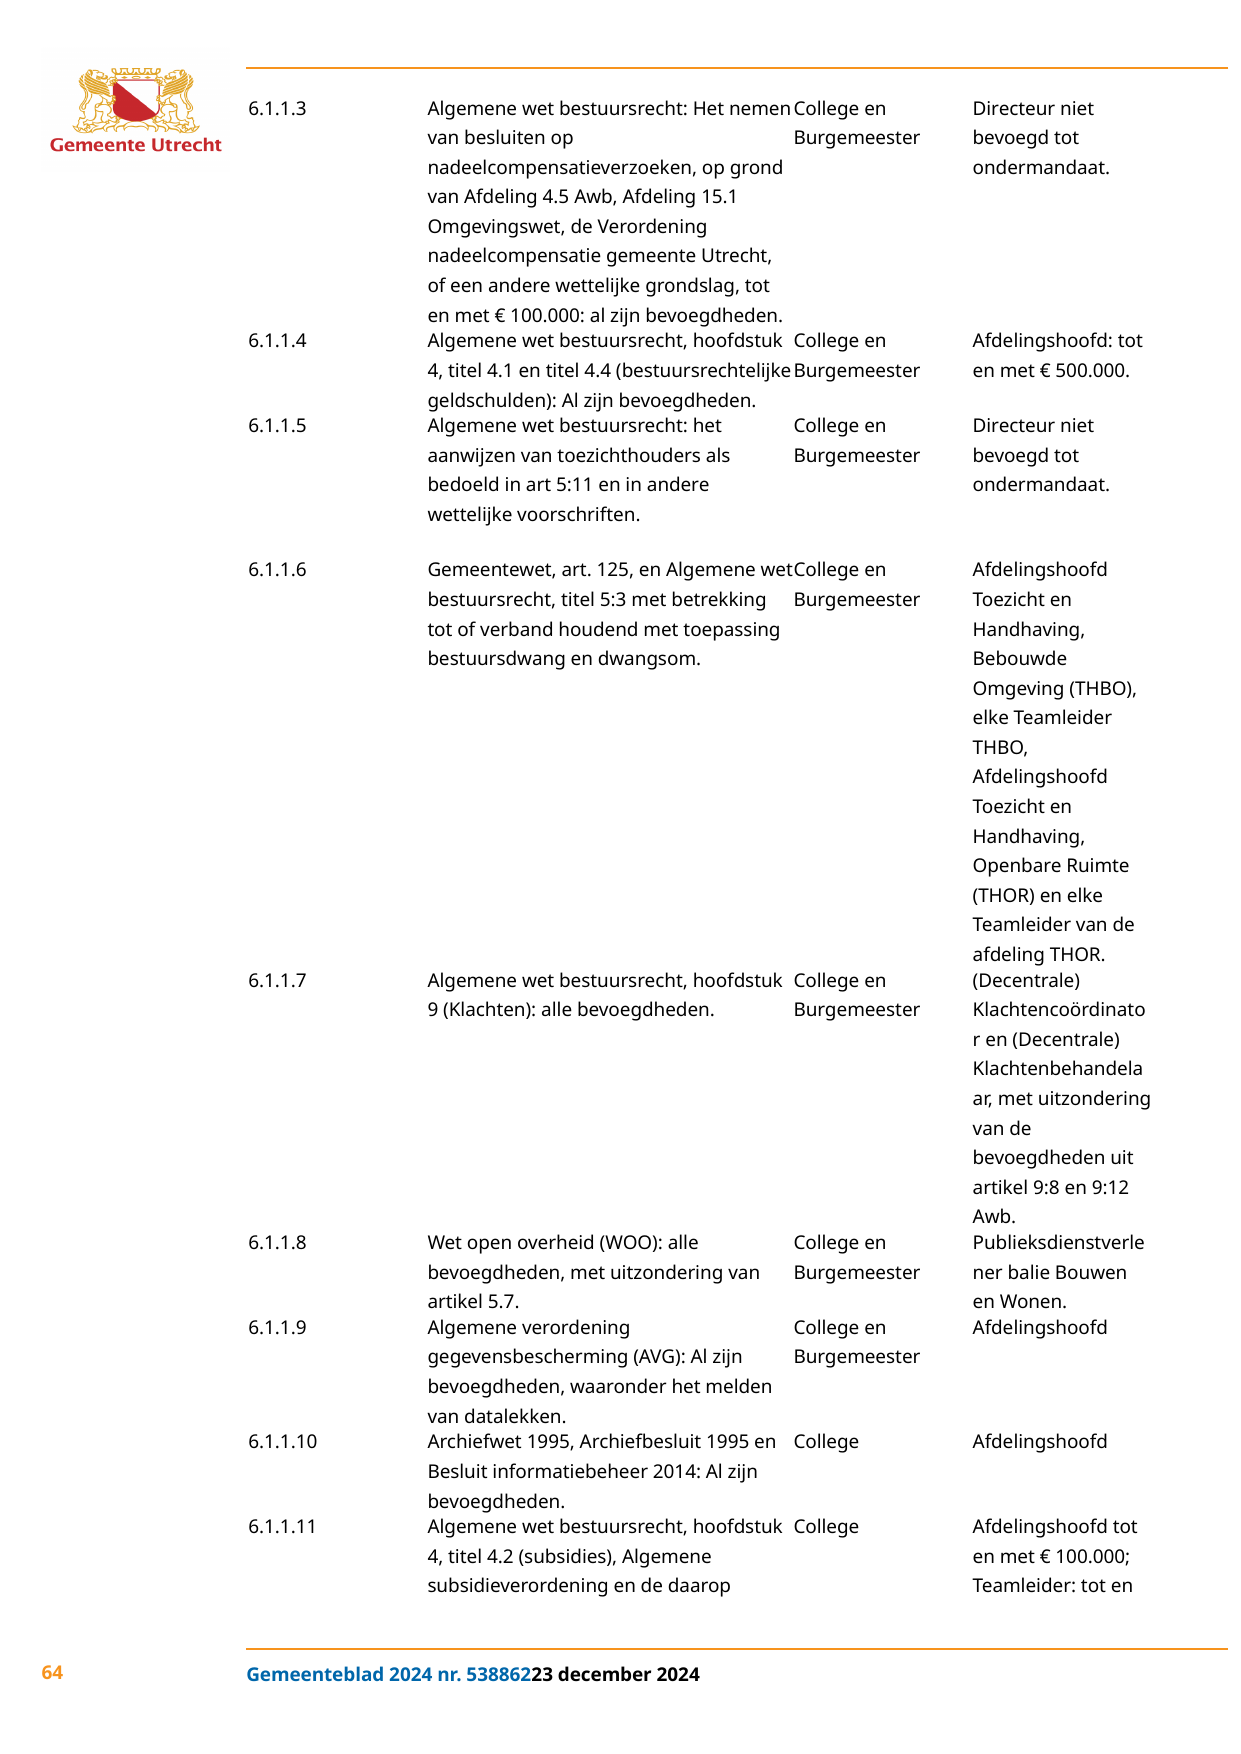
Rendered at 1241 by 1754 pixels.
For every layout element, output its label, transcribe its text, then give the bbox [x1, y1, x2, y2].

table_cell 6.1.1.10 [248, 1429, 427, 1513]
table_cell Afdelingshoofd: tot en met € 500.000. [973, 328, 1152, 412]
table_cell Algemene wet bestuursrecht, hoofdstuk 4, titel 4.2 (subsidies), Algemene subsidieverordening en de daarop [427, 1514, 793, 1598]
table_cell 6.1.1.11 [248, 1514, 427, 1598]
table_cell Archiefwet 1995, Archiefbesluit 1995 en Besluit informatiebeheer 2014: Al zijn bevoegdheden. [427, 1429, 793, 1513]
table_cell (Decentrale) Klachtencoördinator en (Decentrale) Klachtenbehandelaar, met uitzondering van de bevoegdheden uit artikel 9:8 en 9:12 Awb. [973, 967, 1152, 1229]
table_cell 6.1.1.5 [248, 413, 427, 557]
table_cell College en Burgemeester [793, 1229, 972, 1314]
table_cell Algemene wet bestuursrecht, hoofdstuk 4, titel 4.1 en titel 4.4 (bestuursrechtelijke geldschulden): Al zijn bevoegdheden. [427, 328, 793, 412]
table_cell Wet open overheid (WOO): alle bevoegdheden, met uitzondering van artikel 5.7. [427, 1229, 793, 1314]
table_cell Afdelingshoofd [973, 1429, 1152, 1513]
table_cell College en Burgemeester [793, 95, 972, 328]
table_cell Directeur niet bevoegd tot ondermandaat. [973, 95, 1152, 328]
table_cell Directeur niet bevoegd tot ondermandaat. [973, 413, 1152, 557]
table_cell 6.1.1.4 [248, 328, 427, 412]
table_cell Algemene wet bestuursrecht: het aanwijzen van toezichthouders als bedoeld in art 5:11 en in andere wettelijke voorschriften. [427, 413, 793, 557]
table_cell Afdelingshoofd Toezicht en Handhaving, Bebouwde Omgeving (THBO), elke Teamleider THBO, Afdelingshoofd Toezicht en Handhaving, Openbare Ruimte (THOR) en elke Teamleider van de afdeling THOR. [973, 557, 1152, 967]
table_cell College en Burgemeester [793, 413, 972, 557]
table_cell College en Burgemeester [793, 557, 972, 967]
table_cell College [793, 1429, 972, 1513]
table_cell College [793, 1514, 972, 1598]
table_cell 6.1.1.8 [248, 1229, 427, 1314]
table_cell Algemene wet bestuursrecht, hoofdstuk 9 (Klachten): alle bevoegdheden. [427, 967, 793, 1229]
table_cell 6.1.1.7 [248, 967, 427, 1229]
table_cell College en Burgemeester [793, 328, 972, 412]
table_cell 6.1.1.3 [248, 95, 427, 328]
table_cell Publieksdienstverlener balie Bouwen en Wonen. [973, 1229, 1152, 1314]
table_cell College en Burgemeester [793, 1314, 972, 1429]
table_cell Afdelingshoofd [973, 1314, 1152, 1429]
table_cell 6.1.1.6 [248, 557, 427, 967]
table_cell 6.1.1.9 [248, 1314, 427, 1429]
table_cell Algemene wet bestuursrecht: Het nemen van besluiten op nadeelcompensatieverzoeken, op grond van Afdeling 4.5 Awb, Afdeling 15.1 Omgevingswet, de Verordening nadeelcompensatie gemeente Utrecht, of een andere wettelijke grondslag, tot en met € 100.000: al zijn bevoegdheden. [427, 95, 793, 328]
table_cell Algemene verordening gegevensbescherming (AVG): Al zijn bevoegdheden, waaronder het melden van datalekken. [427, 1314, 793, 1429]
table_cell Gemeentewet, art. 125, en Algemene wet bestuursrecht, titel 5:3 met betrekking tot of verband houdend met toepassing bestuursdwang en dwangsom. [427, 557, 793, 967]
table_cell College en Burgemeester [793, 967, 972, 1229]
picture [41, 47, 231, 172]
table_cell Afdelingshoofd tot en met € 100.000; Teamleider: tot en [973, 1514, 1152, 1598]
